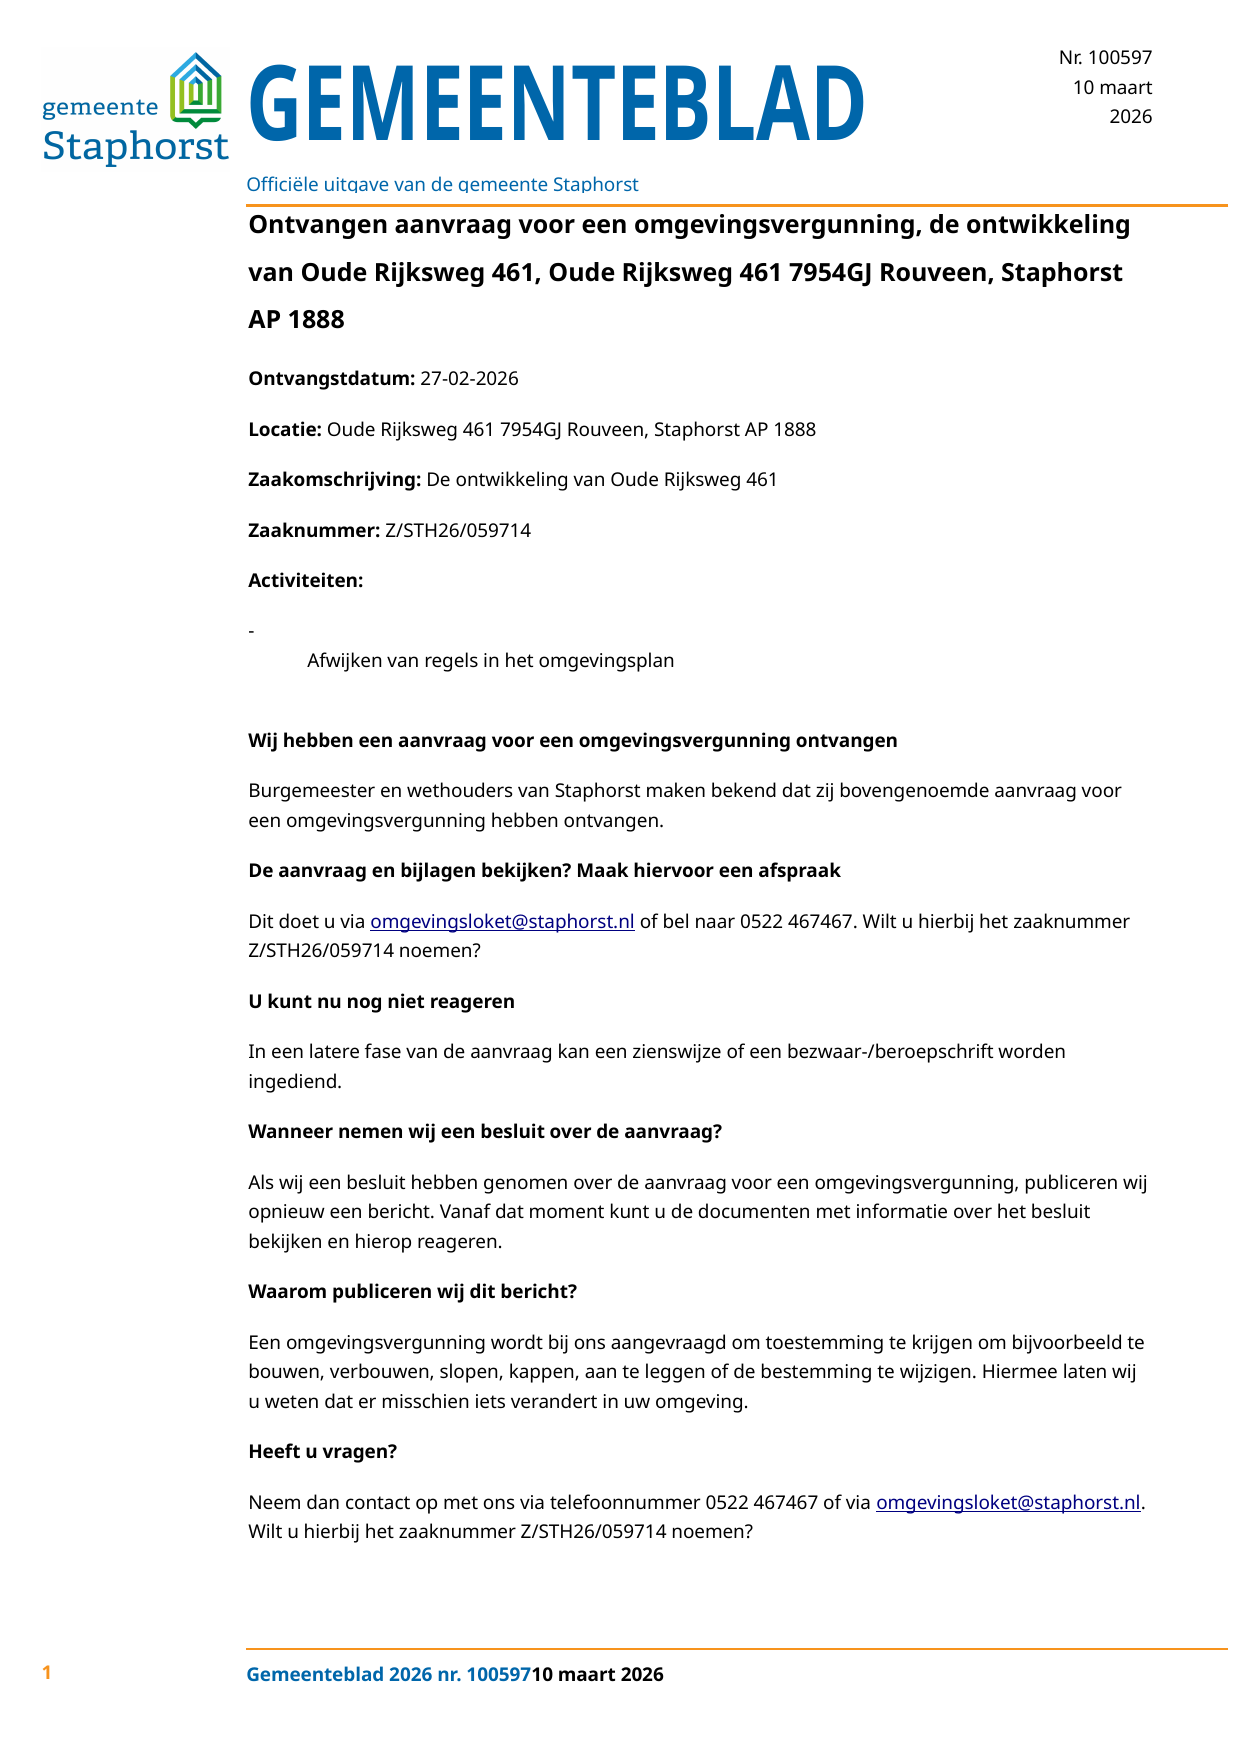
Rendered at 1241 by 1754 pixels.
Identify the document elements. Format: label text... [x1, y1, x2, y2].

text Ontvangstdatum: 27-02-2026 [248, 366, 1152, 391]
text Dit doet u via omgevingsloket@staphorst.nl of bel naar 0522 467467. Wilt u hierbij het zaaknummer Z/STH26/059714 noemen? [248, 908, 1152, 963]
text Als wij een besluit hebben genomen over de aanvraag voor een omgevingsvergunning, publiceren wij opnieuw een bericht. Vanaf dat moment kunt u de documenten met informatie over het besluit bekijken en hierop reageren. [248, 1169, 1152, 1254]
text Zaakomschrijving: De ontwikkeling van Oude Rijksweg 461 [248, 466, 1152, 492]
text Wij hebben een aanvraag voor een omgevingsvergunning ontvangen [248, 727, 1152, 753]
text Neem dan contact op met ons via telefoonnummer 0522 467467 of via omgevingsloket@staphorst.nl. Wilt u hierbij het zaaknummer Z/STH26/059714 noemen? [248, 1489, 1152, 1544]
text In een latere fase van de aanvraag kan een zienswijze of een bezwaar-/beroepschrift worden ingediend. [248, 1038, 1152, 1094]
text Waarom publiceren wij dit bericht? [248, 1278, 1152, 1304]
text Heeft u vragen? [248, 1438, 1152, 1464]
text Wanneer nemen wij een besluit over de aanvraag? [248, 1118, 1152, 1144]
text U kunt nu nog niet reageren [248, 988, 1152, 1014]
picture [41, 47, 231, 172]
list Afwijken van regels in het omgevingsplan [248, 647, 1152, 673]
text Locatie: Oude Rijksweg 461 7954GJ Rouveen, Staphorst AP 1888 [248, 416, 1152, 442]
text De aanvraag en bijlagen bekijken? Maak hiervoor een afspraak [248, 858, 1152, 883]
text Een omgevingsvergunning wordt bij ons aangevraagd om toestemming te krijgen om bijvoorbeeld te bouwen, verbouwen, slopen, kappen, aan te leggen of de bestemming te wijzigen. Hiermee laten wij u weten dat er misschien iets verandert in uw omgeving. [248, 1329, 1152, 1414]
text Activiteiten: [248, 567, 1152, 593]
text Zaaknummer: Z/STH26/059714 [248, 517, 1152, 542]
text Ontvangen aanvraag voor een omgevingsvergunning, de ontwikkeling van Oude Rijksweg 461, Oude Rijksweg 461 7954GJ Rouveen, Staphorst AP 1888 [248, 207, 1152, 336]
text Burgemeester en wethouders van Staphorst maken bekend dat zij bovengenoemde aanvraag voor een omgevingsvergunning hebben ontvangen. [248, 778, 1152, 833]
